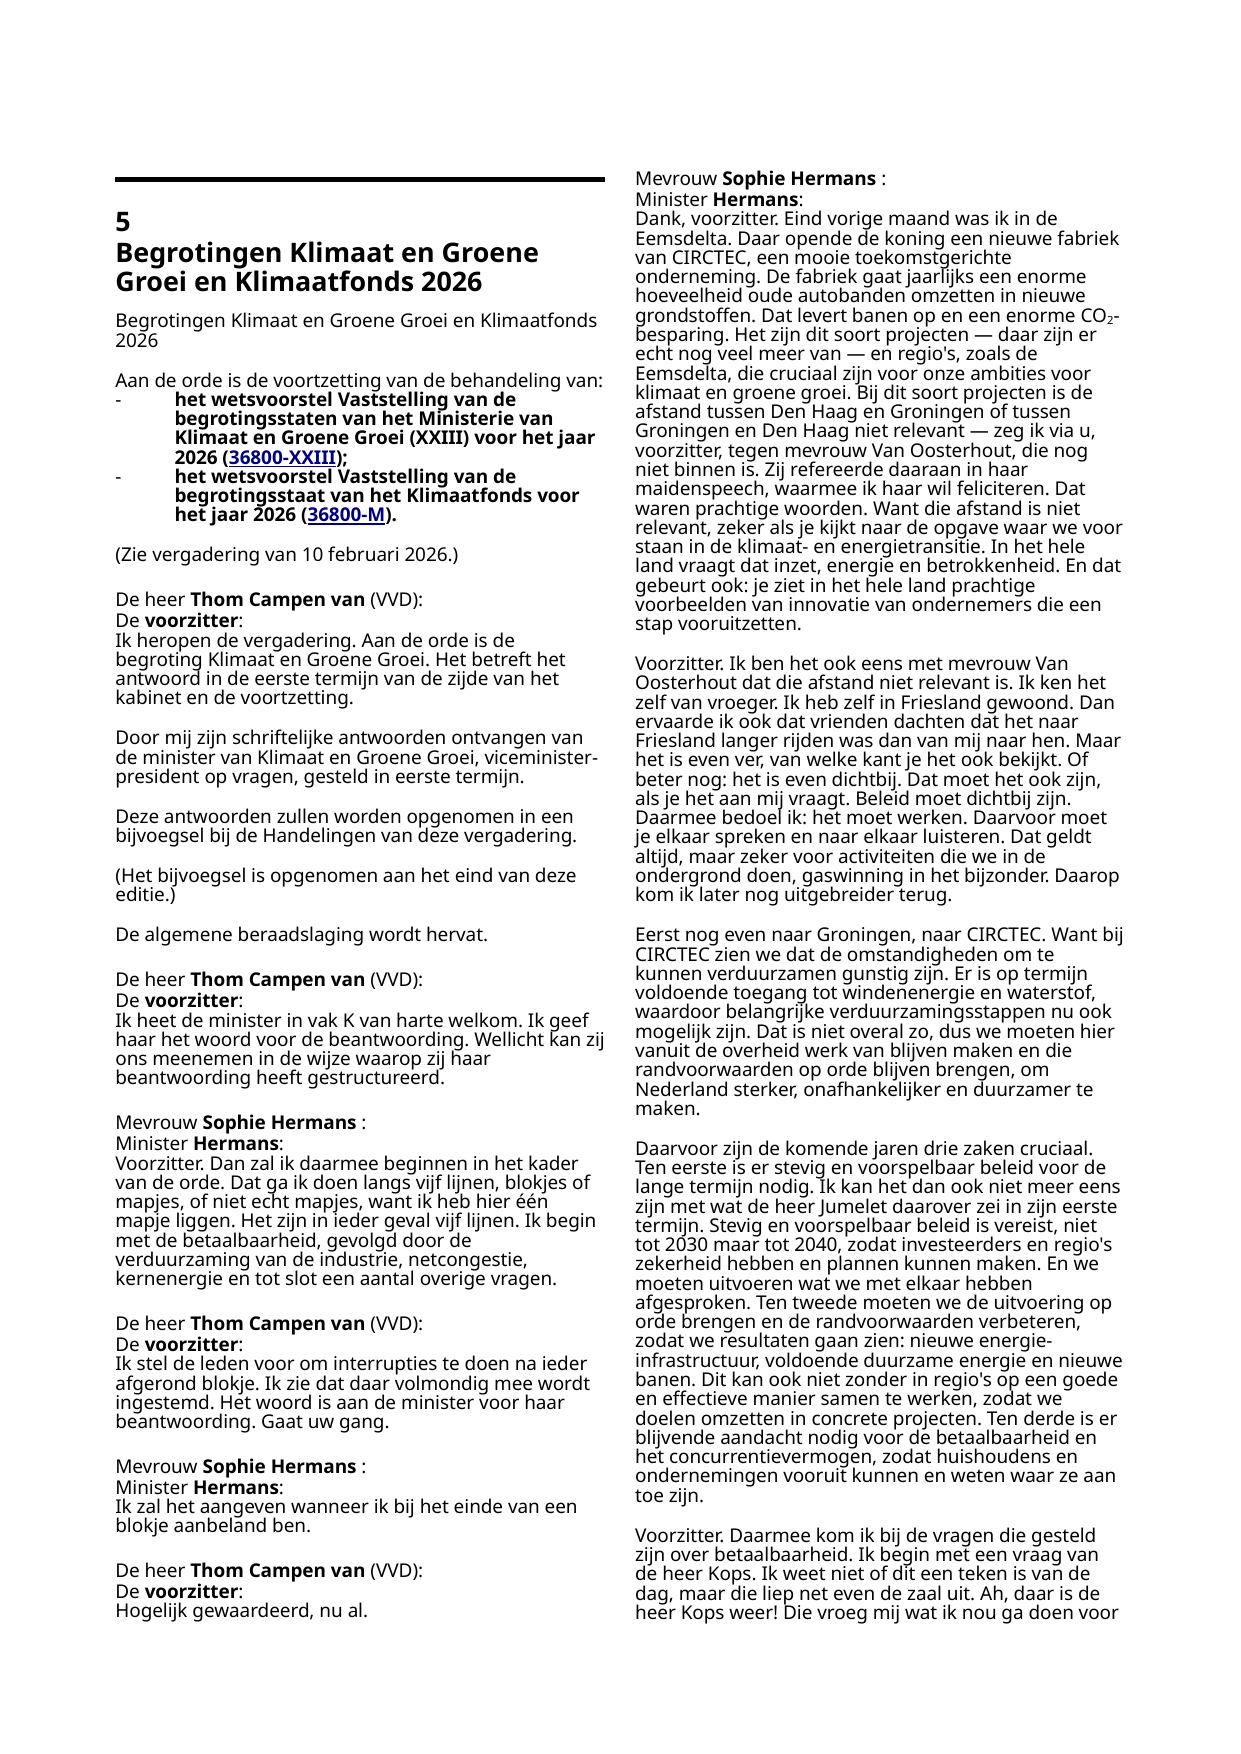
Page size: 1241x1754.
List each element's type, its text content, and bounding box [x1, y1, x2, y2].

text Daarvoor zijn de komende jaren drie zaken cruciaal. Ten eerste is er stevig en voorspelbaar beleid voor de lange termijn nodig. Ik kan het dan ook niet meer eens zijn met wat de heer Jumelet daarover zei in zijn eerste termijn. Stevig en voorspelbaar beleid is vereist, niet tot 2030 maar tot 2040, zodat investeerders en regio's zekerheid hebben en plannen kunnen maken. En we moeten uitvoeren wat we met elkaar hebben afgesproken. Ten tweede moeten we de uitvoering op orde brengen en de randvoorwaarden verbeteren, zodat we resultaten gaan zien: nieuwe energie-infrastructuur, voldoende duurzame energie en nieuwe banen. Dit kan ook niet zonder in regio's op een goede en effectieve manier samen te werken, zodat we doelen omzetten in concrete projecten. Ten derde is er blijvende aandacht nodig voor de betaalbaarheid en het concurrentievermogen, zodat huishoudens en ondernemingen vooruit kunnen en weten waar ze aan toe zijn. [635, 1140, 1125, 1506]
text De heer Thom Campen van (VVD): [115, 1310, 605, 1336]
list het wetsvoorstel Vaststelling van de begrotingsstaten van het Ministerie van Klimaat en Groene Groei (XXIII) voor het jaar 2026 (36800-XXIII); [115, 391, 605, 468]
text Mevrouw Sophie Hermans : [115, 1109, 605, 1135]
text De heer Thom Campen van (VVD): [115, 967, 605, 992]
text Voorzitter. Dan zal ik daarmee beginnen in het kader van de orde. Dat ga ik doen langs vijf lijnen, blokjes of mapjes, of niet echt mapjes, want ik heb hier één mapje liggen. Het zijn in ieder geval vijf lijnen. Ik begin met de betaalbaarheid, gevolgd door de verduurzaming van de industrie, netcongestie, kernenergie en tot slot een aantal overige vragen. [115, 1154, 605, 1289]
text Minister Hermans: [115, 1135, 605, 1154]
text De voorzitter: [115, 1336, 605, 1355]
text Eerst nog even naar Groningen, naar CIRCTEC. Want bij CIRCTEC zien we dat de omstandigheden om te kunnen verduurzamen gunstig zijn. Er is op termijn voldoende toegang tot windenenergie en waterstof, waardoor belangrijke verduurzamingsstappen nu ook mogelijk zijn. Dat is niet overal zo, dus we moeten hier vanuit de overheid werk van blijven maken en die randvoorwaarden op orde blijven brengen, om Nederland sterker, onafhankelijker en duurzamer te maken. [635, 926, 1125, 1119]
text Minister Hermans: [115, 1479, 605, 1498]
text Voorzitter. Daarmee kom ik bij de vragen die gesteld zijn over betaalbaarheid. Ik begin met een vraag van de heer Kops. Ik weet niet of dit een teken is van de dag, maar die liep net even de zaal uit. Ah, daar is de heer Kops weer! Die vroeg mij wat ik nou ga doen voor [635, 1527, 1125, 1623]
text Mevrouw Sophie Hermans : [635, 165, 1125, 191]
text De voorzitter: [115, 1583, 605, 1602]
text De algemene beraadslaging wordt hervat. [115, 926, 605, 946]
text (Het bijvoegsel is opgenomen aan het eind van deze editie.) [115, 867, 605, 906]
text De voorzitter: [115, 612, 605, 632]
text Aan de orde is de voortzetting van de behandeling van: [115, 372, 605, 391]
text Ik heropen de vergadering. Aan de orde is de begroting Klimaat en Groene Groei. Het betreft het antwoord in de eerste termijn van de zijde van het kabinet en de voortzetting. [115, 632, 605, 709]
text (Zie vergadering van 10 februari 2026.) [115, 546, 605, 566]
text Begrotingen Klimaat en Groene Groei en Klimaatfonds 2026 [115, 239, 605, 312]
text Door mij zijn schriftelijke antwoorden ontvangen van de minister van Klimaat en Groene Groei, viceminister-president op vragen, gesteld in eerste termijn. [115, 729, 605, 787]
text 5 [115, 203, 605, 239]
text Minister Hermans: [635, 191, 1125, 210]
list het wetsvoorstel Vaststelling van de begrotingsstaat van het Klimaatfonds voor het jaar 2026 (36800-M). [115, 468, 605, 526]
text De heer Thom Campen van (VVD): [115, 1557, 605, 1583]
text De heer Thom Campen van (VVD): [115, 587, 605, 612]
text Voorzitter. Ik ben het ook eens met mevrouw Van Oosterhout dat die afstand niet relevant is. Ik ken het zelf van vroeger. Ik heb zelf in Friesland gewoond. Dan ervaarde ik ook dat vrienden dachten dat het naar Friesland langer rijden was dan van mij naar hen. Maar het is even ver, van welke kant je het ook bekijkt. Of beter nog: het is even dichtbij. Dat moet het ook zijn, als je het aan mij vraagt. Beleid moet dichtbij zijn. Daarmee bedoel ik: het moet werken. Daarvoor moet je elkaar spreken en naar elkaar luisteren. Dat geldt altijd, maar zeker voor activiteiten die we in de ondergrond doen, gaswinning in het bijzonder. Daarop kom ik later nog uitgebreider terug. [635, 655, 1125, 906]
text Begrotingen Klimaat en Groene Groei en Klimaatfonds 2026 [115, 312, 605, 351]
text Ik heet de minister in vak K van harte welkom. Ik geef haar het woord voor de beantwoording. Wellicht kan zij ons meenemen in de wijze waarop zij haar beantwoording heeft gestructureerd. [115, 1012, 605, 1089]
text Ik zal het aangeven wanneer ik bij het einde van een blokje aanbeland ben. [115, 1498, 605, 1537]
text Deze antwoorden zullen worden opgenomen in een bijvoegsel bij de Handelingen van deze vergadering. [115, 808, 605, 846]
text Mevrouw Sophie Hermans : [115, 1453, 605, 1479]
text De voorzitter: [115, 992, 605, 1012]
text Ik stel de leden voor om interrupties te doen na ieder afgerond blokje. Ik zie dat daar volmondig mee wordt ingestemd. Het woord is aan de minister voor haar beantwoording. Gaat uw gang. [115, 1355, 605, 1432]
text Dank, voorzitter. Eind vorige maand was ik in de Eemsdelta. Daar opende de koning een nieuwe fabriek van CIRCTEC, een mooie toekomstgerichte onderneming. De fabriek gaat jaarlijks een enorme hoeveelheid oude autobanden omzetten in nieuwe grondstoffen. Dat levert banen op en een enorme CO2-besparing. Het zijn dit soort projecten — daar zijn er echt nog veel meer van — en regio's, zoals de Eemsdelta, die cruciaal zijn voor onze ambities voor klimaat en groene groei. Bij dit soort projecten is de afstand tussen Den Haag en Groningen of tussen Groningen en Den Haag niet relevant — zeg ik via u, voorzitter, tegen mevrouw Van Oosterhout, die nog niet binnen is. Zij refereerde daaraan in haar maidenspeech, waarmee ik haar wil feliciteren. Dat waren prachtige woorden. Want die afstand is niet relevant, zeker als je kijkt naar de opgave waar we voor staan in de klimaat- en energietransitie. In het hele land vraagt dat inzet, energie en betrokkenheid. En dat gebeurt ook: je ziet in het hele land prachtige voorbeelden van innovatie van ondernemers die een stap vooruitzetten. [635, 210, 1125, 634]
text Hogelijk gewaardeerd, nu al. [115, 1602, 605, 1622]
